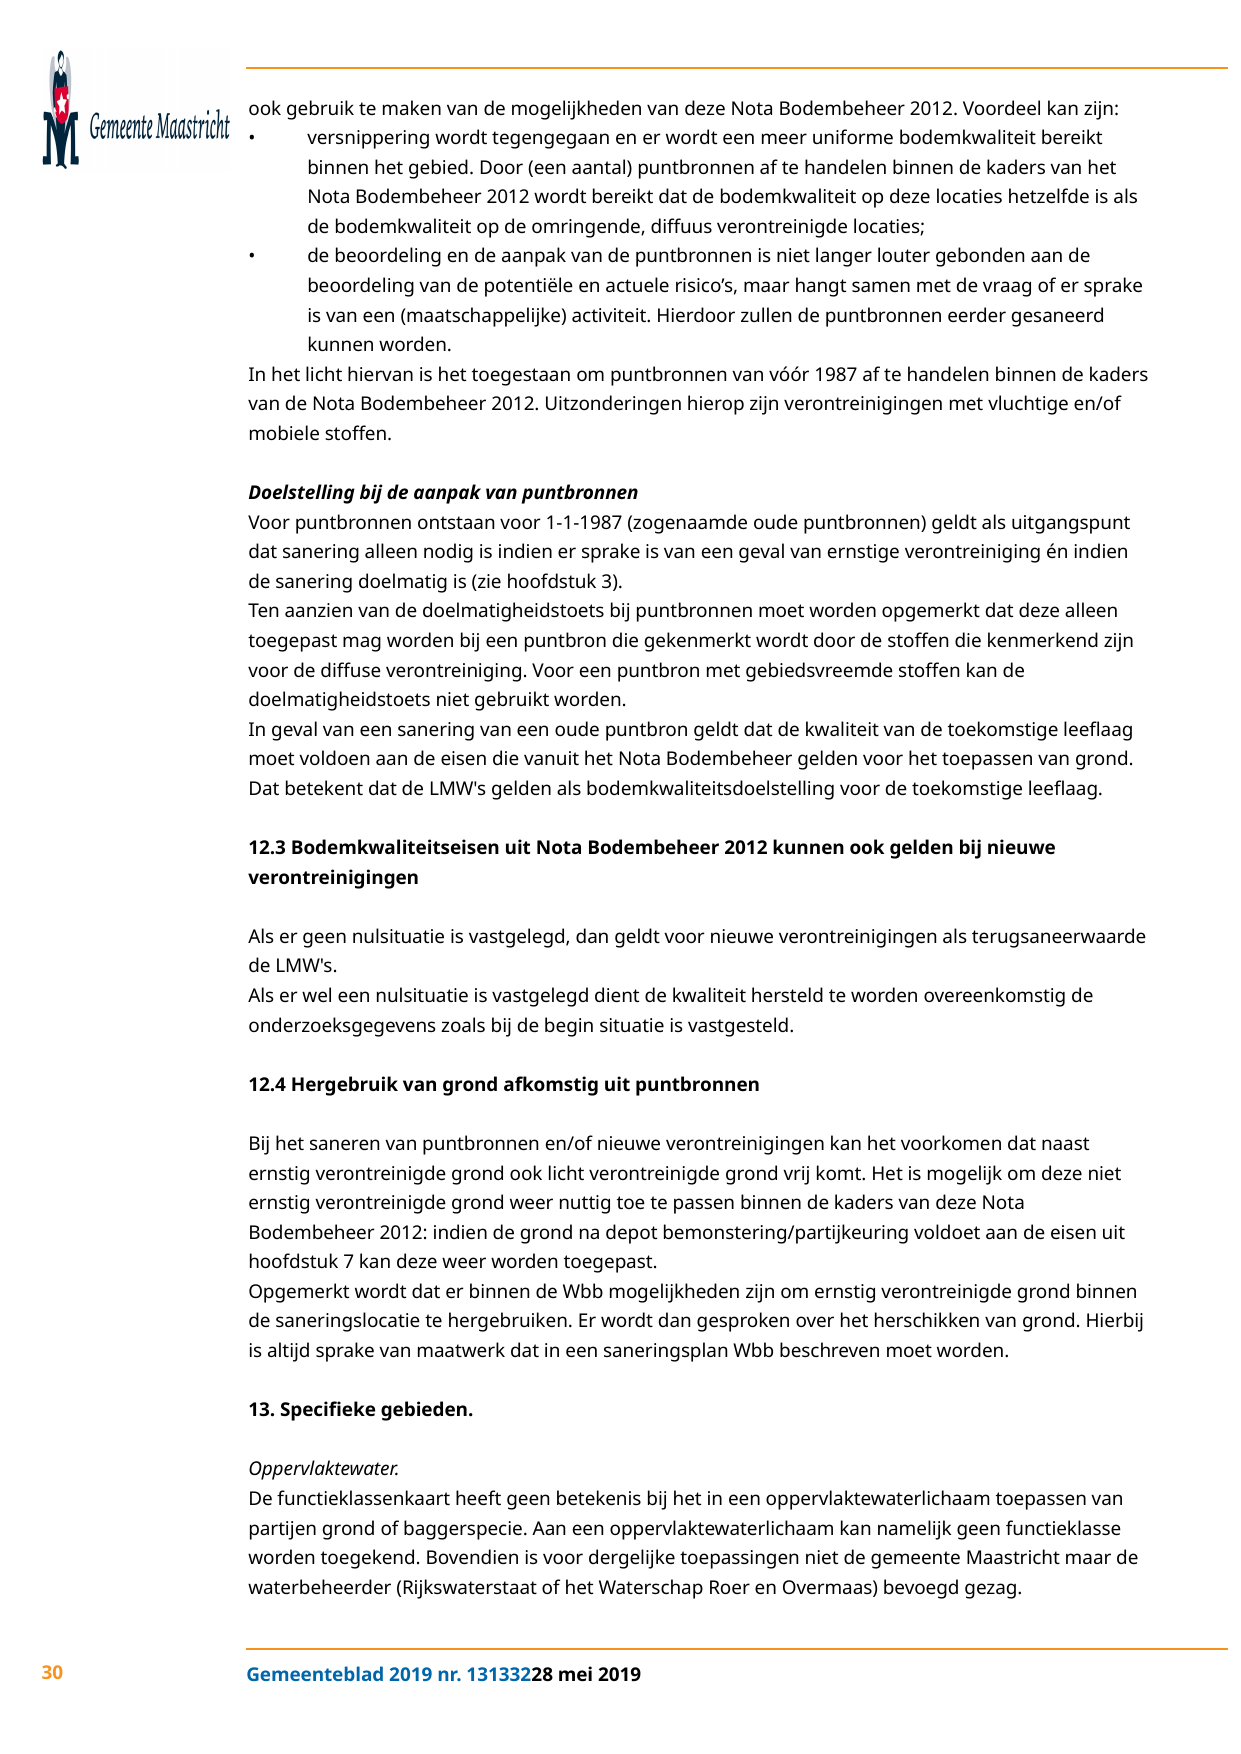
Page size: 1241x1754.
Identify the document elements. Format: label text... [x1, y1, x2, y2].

text 12.3 Bodemkwaliteitseisen uit Nota Bodembeheer 2012 kunnen ook gelden bij nieuwe verontreinigingen [248, 834, 1152, 890]
text De functieklassenkaart heeft geen betekenis bij het in een oppervlaktewaterlichaam toepassen van partijen grond of baggerspecie. Aan een oppervlaktewaterlichaam kan namelijk geen functieklasse worden toegekend. Bovendien is voor dergelijke toepassingen niet de gemeente Maastricht maar de waterbeheerder (Rijkswaterstaat of het Waterschap Roer en Overmaas) bevoegd gezag. [248, 1485, 1152, 1600]
list de beoordeling en de aanpak van de puntbronnen is niet langer louter gebonden aan de beoordeling van de potentiële en actuele risico’s, maar hangt samen met de vraag of er sprake is van een (maatschappelijke) activiteit. Hierdoor zullen de puntbronnen eerder gesaneerd kunnen worden. [248, 243, 1152, 357]
text Opgemerkt wordt dat er binnen de Wbb mogelijkheden zijn om ernstig verontreinigde grond binnen de saneringslocatie te hergebruiken. Er wordt dan gesproken over het herschikken van grond. Hierbij is altijd sprake van maatwerk dat in een saneringsplan Wbb beschreven moet worden. [248, 1278, 1152, 1363]
text 12.4 Hergebruik van grond afkomstig uit puntbronnen [248, 1071, 1152, 1097]
text Als er geen nulsituatie is vastgelegd, dan geldt voor nieuwe verontreinigingen als terugsaneerwaarde de LMW's. [248, 923, 1152, 978]
text ook gebruik te maken van de mogelijkheden van deze Nota Bodembeheer 2012. Voordeel kan zijn: [248, 95, 1152, 121]
picture [41, 47, 231, 172]
text Als er wel een nulsituatie is vastgelegd dient de kwaliteit hersteld te worden overeenkomstig de onderzoeksgegevens zoals bij de begin situatie is vastgesteld. [248, 982, 1152, 1038]
list versnippering wordt tegengegaan en er wordt een meer uniforme bodemkwaliteit bereikt binnen het gebied. Door (een aantal) puntbronnen af te handelen binnen de kaders van het Nota Bodembeheer 2012 wordt bereikt dat de bodemkwaliteit op deze locaties hetzelfde is als de bodemkwaliteit op de omringende, diffuus verontreinigde locaties; [248, 124, 1152, 239]
text Ten aanzien van de doelmatigheidstoets bij puntbronnen moet worden opgemerkt dat deze alleen toegepast mag worden bij een puntbron die gekenmerkt wordt door de stoffen die kenmerkend zijn voor de diffuse verontreiniging. Voor een puntbron met gebiedsvreemde stoffen kan de doelmatigheidstoets niet gebruikt worden. [248, 598, 1152, 712]
text Voor puntbronnen ontstaan voor 1-1-1987 (zogenaamde oude puntbronnen) geldt als uitgangspunt dat sanering alleen nodig is indien er sprake is van een geval van ernstige verontreiniging én indien de sanering doelmatig is (zie hoofdstuk 3). [248, 509, 1152, 594]
text Doelstelling bij de aanpak van puntbronnen [248, 479, 1152, 505]
text 13. Specifieke gebieden. [248, 1396, 1152, 1422]
text Bij het saneren van puntbronnen en/of nieuwe verontreinigingen kan het voorkomen dat naast ernstig verontreinigde grond ook licht verontreinigde grond vrij komt. Het is mogelijk om deze niet ernstig verontreinigde grond weer nuttig toe te passen binnen de kaders van deze Nota Bodembeheer 2012: indien de grond na depot bemonstering/partijkeuring voldoet aan de eisen uit hoofdstuk 7 kan deze weer worden toegepast. [248, 1130, 1152, 1274]
text In geval van een sanering van een oude puntbron geldt dat de kwaliteit van de toekomstige leeflaag moet voldoen aan de eisen die vanuit het Nota Bodembeheer gelden voor het toepassen van grond. Dat betekent dat de LMW's gelden als bodemkwaliteitsdoelstelling voor de toekomstige leeflaag. [248, 716, 1152, 801]
text In het licht hiervan is het toegestaan om puntbronnen van vóór 1987 af te handelen binnen de kaders van de Nota Bodembeheer 2012. Uitzonderingen hierop zijn verontreinigingen met vluchtige en/of mobiele stoffen. [248, 361, 1152, 446]
text Oppervlaktewater. [248, 1456, 1152, 1481]
